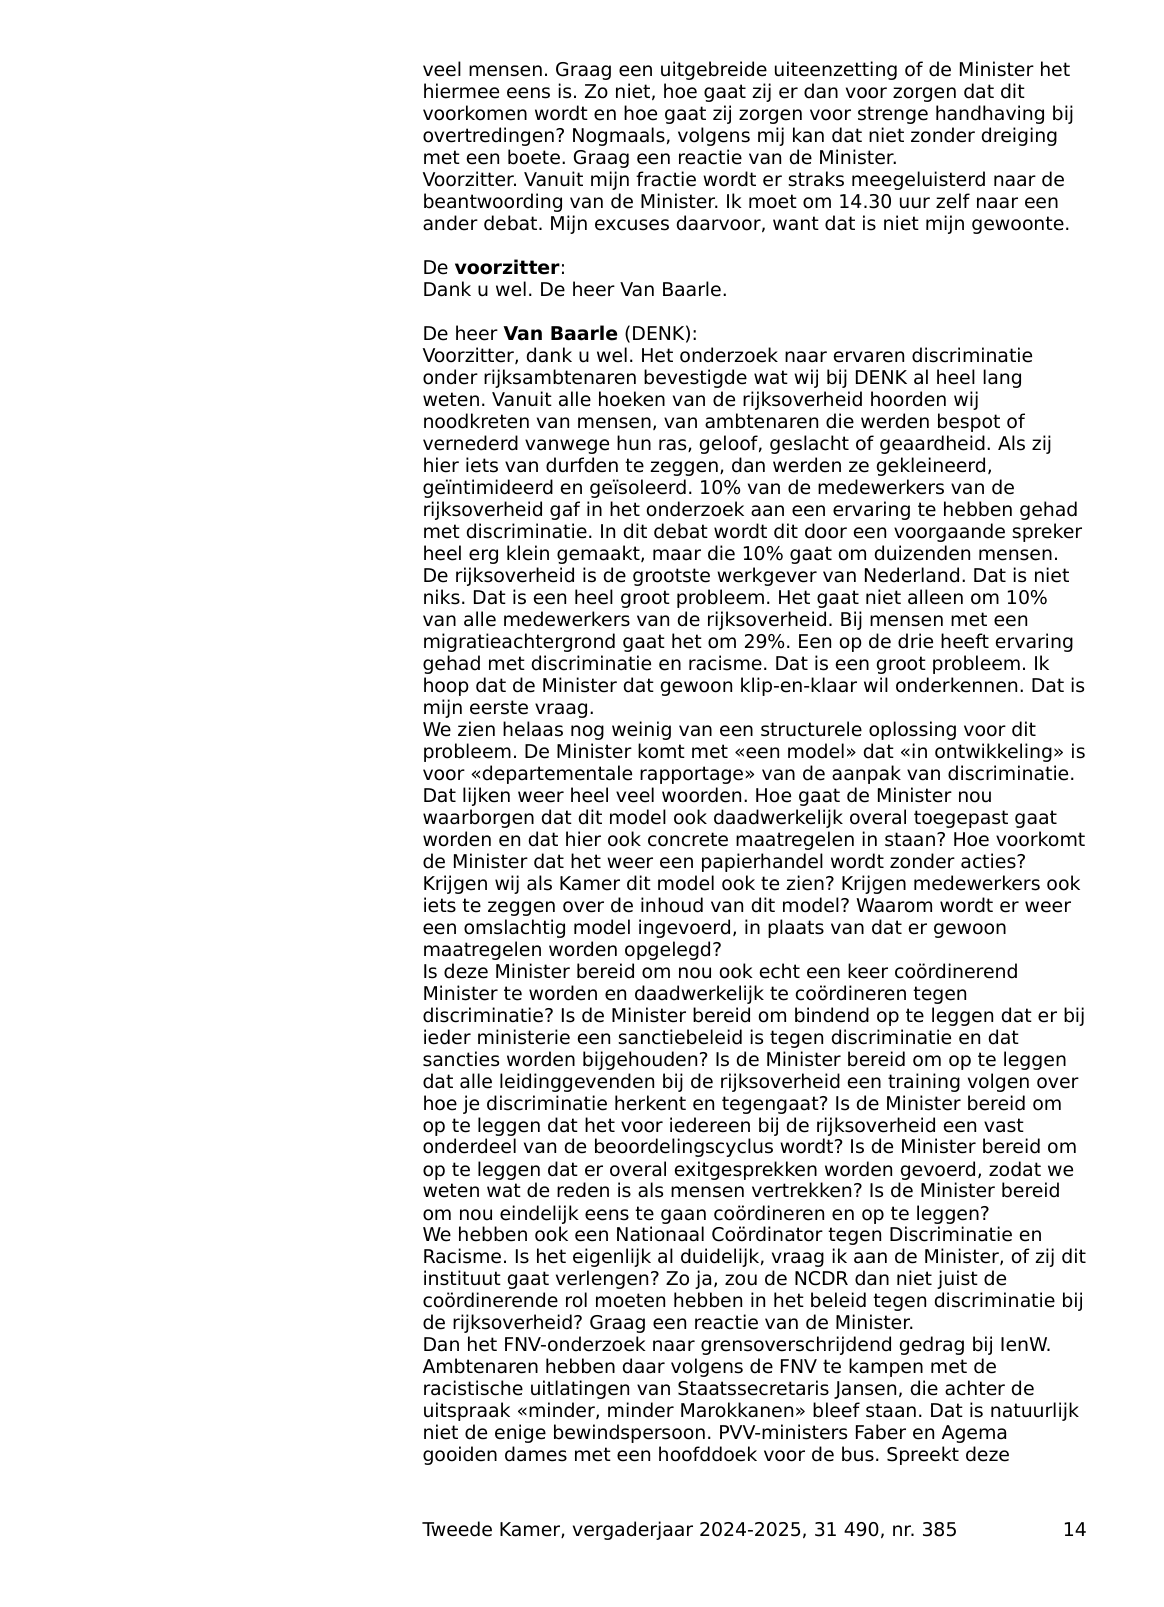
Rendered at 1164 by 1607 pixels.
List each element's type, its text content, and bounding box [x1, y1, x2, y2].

text De voorzitter: [422, 257, 1087, 279]
text We zien helaas nog weinig van een structurele oplossing voor dit probleem. De Minister komt met «een model» dat «in ontwikkeling» is voor «departementale rapportage» van de aanpak van discriminatie. Dat lijken weer heel veel woorden. Hoe gaat de Minister nou waarborgen dat dit model ook daadwerkelijk overal toegepast gaat worden en dat hier ook concrete maatregelen in staan? Hoe voorkomt de Minister dat het weer een papierhandel wordt zonder acties? Krijgen wij als Kamer dit model ook te zien? Krijgen medewerkers ook iets te zeggen over de inhoud van dit model? Waarom wordt er weer een omslachtig model ingevoerd, in plaats van dat er gewoon maatregelen worden opgelegd? [422, 719, 1087, 961]
text De heer Van Baarle (DENK): [422, 323, 1087, 345]
text Dank u wel. De heer Van Baarle. [422, 279, 1087, 301]
text We hebben ook een Nationaal Coördinator tegen Discriminatie en Racisme. Is het eigenlijk al duidelijk, vraag ik aan de Minister, of zij dit instituut gaat verlengen? Zo ja, zou de NCDR dan niet juist de coördinerende rol moeten hebben in het beleid tegen discriminatie bij de rijksoverheid? Graag een reactie van de Minister. [422, 1224, 1087, 1334]
text Voorzitter, dank u wel. Het onderzoek naar ervaren discriminatie onder rijksambtenaren bevestigde wat wij bij DENK al heel lang weten. Vanuit alle hoeken van de rijksoverheid hoorden wij noodkreten van mensen, van ambtenaren die werden bespot of vernederd vanwege hun ras, geloof, geslacht of geaardheid. Als zij hier iets van durfden te zeggen, dan werden ze gekleineerd, geïntimideerd en geïsoleerd. 10% van de medewerkers van de rijksoverheid gaf in het onderzoek aan een ervaring te hebben gehad met discriminatie. In dit debat wordt dit door een voorgaande spreker heel erg klein gemaakt, maar die 10% gaat om duizenden mensen. De rijksoverheid is de grootste werkgever van Nederland. Dat is niet niks. Dat is een heel groot probleem. Het gaat niet alleen om 10% van alle medewerkers van de rijksoverheid. Bij mensen met een migratieachtergrond gaat het om 29%. Een op de drie heeft ervaring gehad met discriminatie en racisme. Dat is een groot probleem. Ik hoop dat de Minister dat gewoon klip-en-klaar wil onderkennen. Dat is mijn eerste vraag. [422, 345, 1087, 719]
text veel mensen. Graag een uitgebreide uiteenzetting of de Minister het hiermee eens is. Zo niet, hoe gaat zij er dan voor zorgen dat dit voorkomen wordt en hoe gaat zij zorgen voor strenge handhaving bij overtredingen? Nogmaals, volgens mij kan dat niet zonder dreiging met een boete. Graag een reactie van de Minister. [422, 59, 1087, 169]
text Dan het FNV-onderzoek naar grensoverschrijdend gedrag bij IenW. Ambtenaren hebben daar volgens de FNV te kampen met de racistische uitlatingen van Staatssecretaris Jansen, die achter de uitspraak «minder, minder Marokkanen» bleef staan. Dat is natuurlijk niet de enige bewindspersoon. PVV-ministers Faber en Agema gooiden dames met een hoofddoek voor de bus. Spreekt deze [422, 1334, 1087, 1466]
text Is deze Minister bereid om nou ook echt een keer coördinerend Minister te worden en daadwerkelijk te coördineren tegen discriminatie? Is de Minister bereid om bindend op te leggen dat er bij ieder ministerie een sanctiebeleid is tegen discriminatie en dat sancties worden bijgehouden? Is de Minister bereid om op te leggen dat alle leidinggevenden bij de rijksoverheid een training volgen over hoe je discriminatie herkent en tegengaat? Is de Minister bereid om op te leggen dat het voor iedereen bij de rijksoverheid een vast onderdeel van de beoordelingscyclus wordt? Is de Minister bereid om op te leggen dat er overal exitgesprekken worden gevoerd, zodat we weten wat de reden is als mensen vertrekken? Is de Minister bereid om nou eindelijk eens te gaan coördineren en op te leggen? [422, 961, 1087, 1224]
text Voorzitter. Vanuit mijn fractie wordt er straks meegeluisterd naar de beantwoording van de Minister. Ik moet om 14.30 uur zelf naar een ander debat. Mijn excuses daarvoor, want dat is niet mijn gewoonte. [422, 169, 1087, 235]
